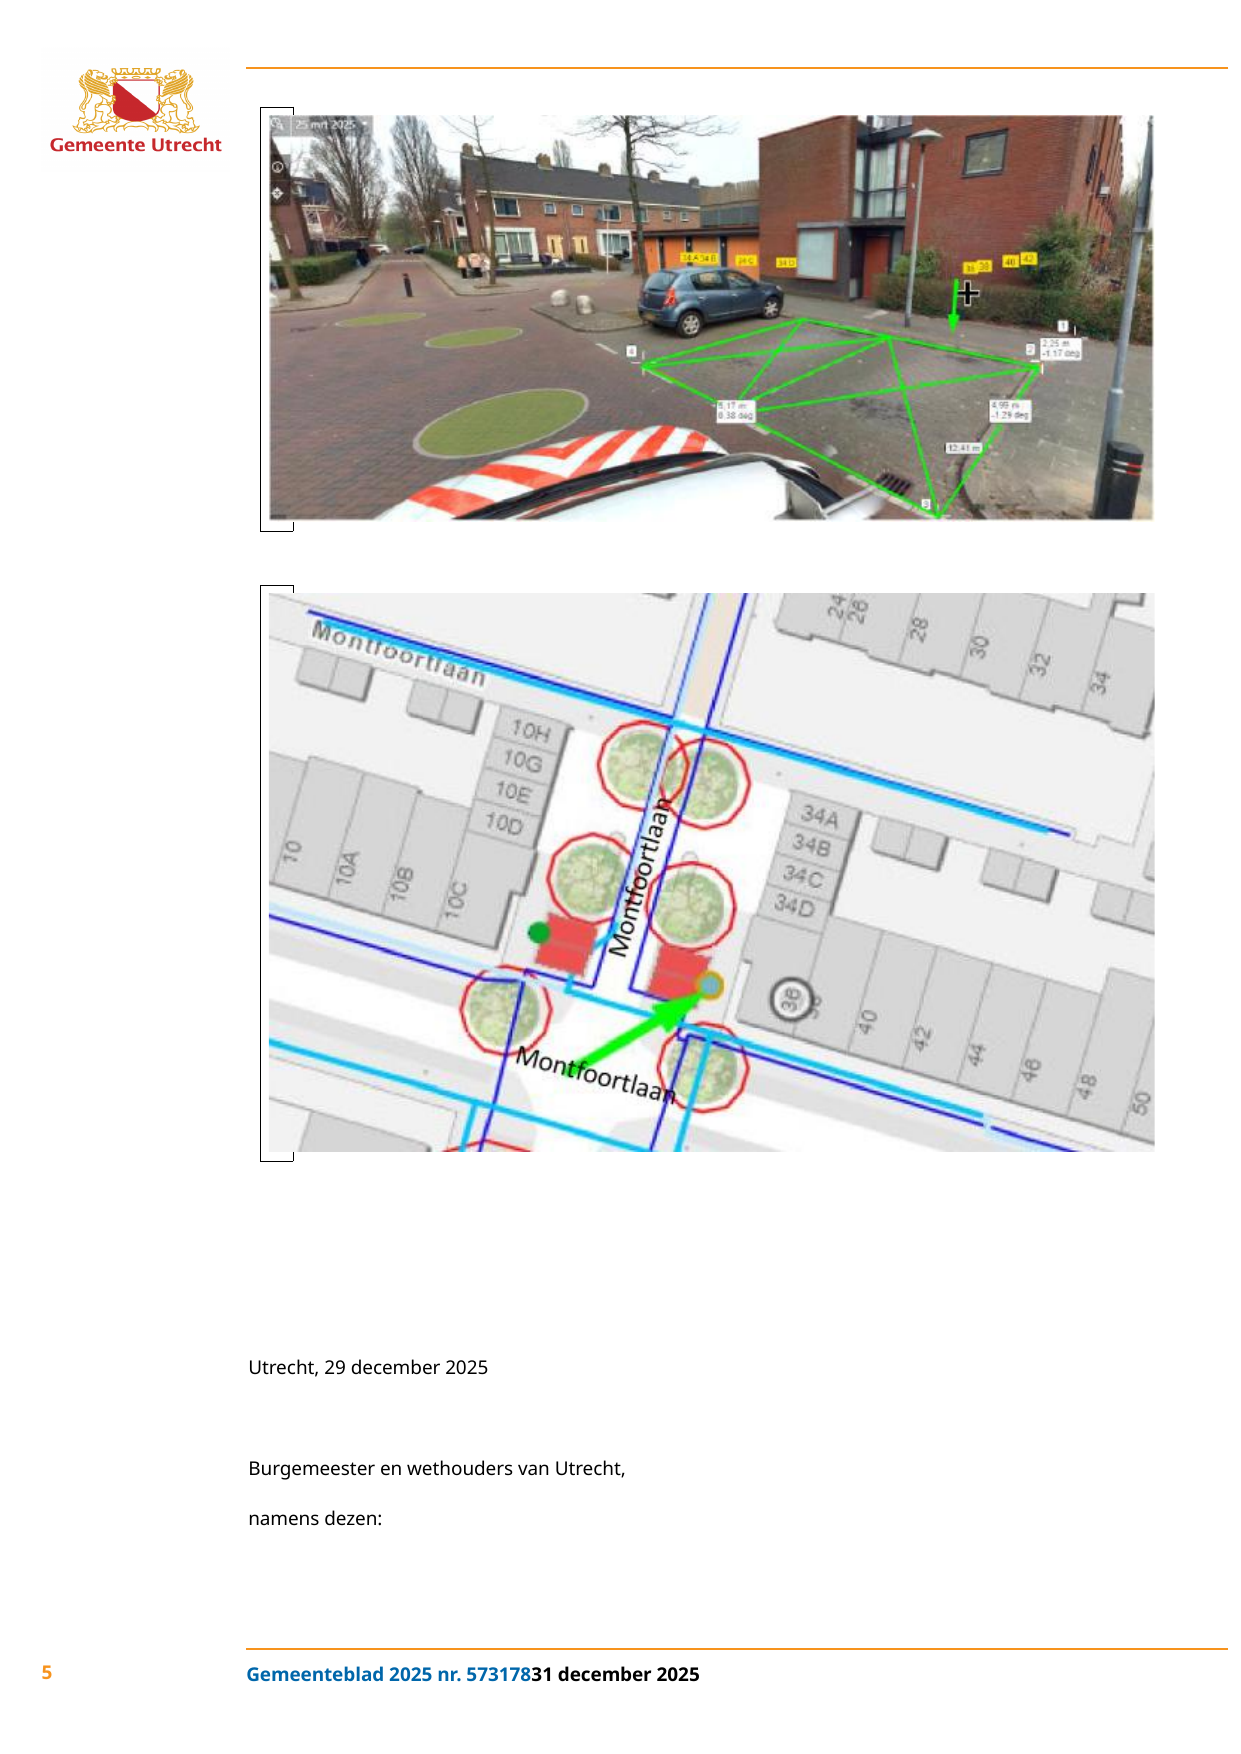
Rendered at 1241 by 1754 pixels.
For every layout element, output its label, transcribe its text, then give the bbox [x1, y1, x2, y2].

picture [41, 47, 231, 172]
text namens dezen: [248, 1506, 1152, 1531]
text Utrecht, 29 december 2025 [248, 1354, 1152, 1380]
picture [268, 593, 1155, 1152]
text Burgemeester en wethouders van Utrecht, [248, 1455, 1152, 1481]
picture [268, 115, 1155, 522]
